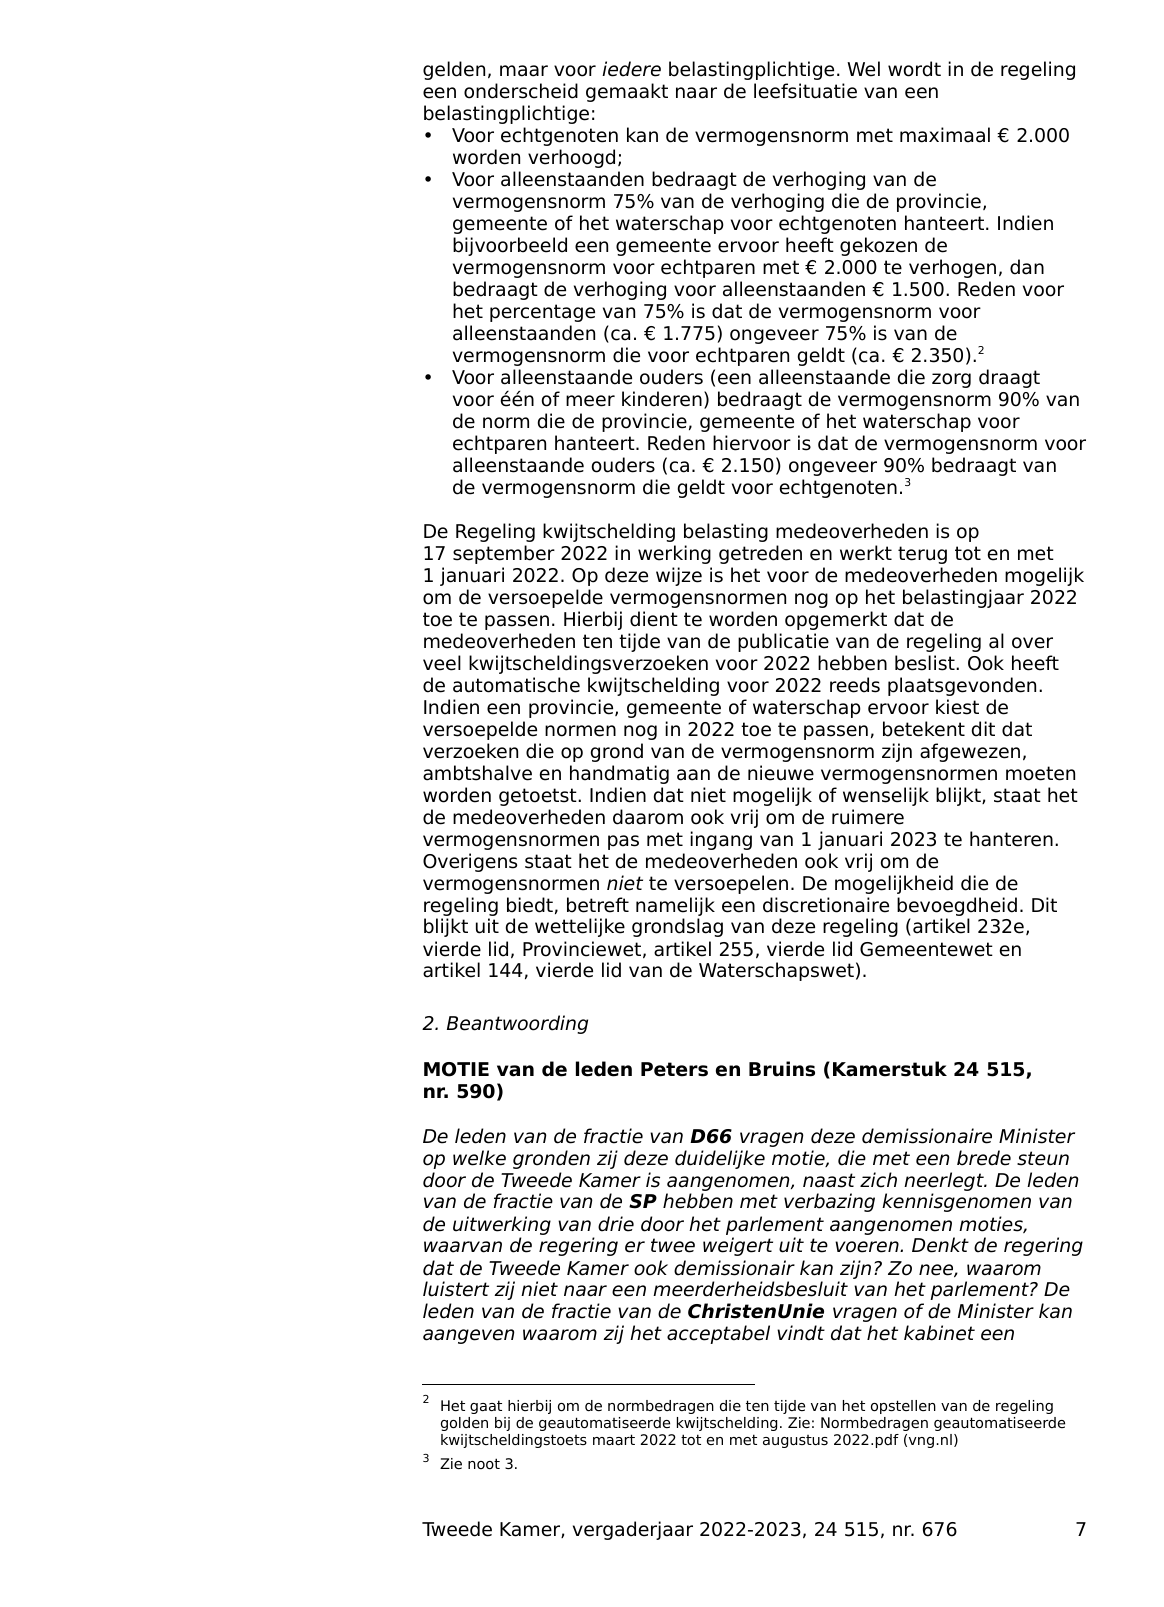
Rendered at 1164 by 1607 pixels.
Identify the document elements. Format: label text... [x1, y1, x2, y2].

subtitle MOTIE van de leden Peters en Bruins (Kamerstuk 24 515, nr. 590) [422, 1059, 1087, 1103]
subtitle 2. Beantwoording [422, 1012, 1087, 1034]
text De Regeling kwijtschelding belasting medeoverheden is op 17 september 2022 in werking getreden en werkt terug tot en met 1 januari 2022. Op deze wijze is het voor de medeoverheden mogelijk om de versoepelde vermogensnormen nog op het belastingjaar 2022 toe te passen. Hierbij dient te worden opgemerkt dat de medeoverheden ten tijde van de publicatie van de regeling al over veel kwijtscheldingsverzoeken voor 2022 hebben beslist. Ook heeft de automatische kwijtschelding voor 2022 reeds plaatsgevonden. Indien een provincie, gemeente of waterschap ervoor kiest de versoepelde normen nog in 2022 toe te passen, betekent dit dat verzoeken die op grond van de vermogensnorm zijn afgewezen, ambtshalve en handmatig aan de nieuwe vermogensnormen moeten worden getoetst. Indien dat niet mogelijk of wenselijk blijkt, staat het de medeoverheden daarom ook vrij om de ruimere vermogensnormen pas met ingang van 1 januari 2023 te hanteren. Overigens staat het de medeoverheden ook vrij om de vermogensnormen niet te versoepelen. De mogelijkheid die de regeling biedt, betreft namelijk een discretionaire bevoegdheid. Dit blijkt uit de wettelijke grondslag van deze regeling (artikel 232e, vierde lid, Provinciewet, artikel 255, vierde lid Gemeentewet en artikel 144, vierde lid van de Waterschapswet). [422, 521, 1087, 982]
text Zie noot 3. [422, 1452, 1087, 1474]
text • Voor alleenstaande ouders (een alleenstaande die zorg draagt voor één of meer kinderen) bedraagt de vermogensnorm 90% van de norm die de provincie, gemeente of het waterschap voor echtparen hanteert. Reden hiervoor is dat de vermogensnorm voor alleenstaande ouders (ca. € 2.150) ongeveer 90% bedraagt van de vermogensnorm die geldt voor echtgenoten. [422, 367, 1087, 499]
text • Voor alleenstaanden bedraagt de verhoging van de vermogensnorm 75% van de verhoging die de provincie, gemeente of het waterschap voor echtgenoten hanteert. Indien bijvoorbeeld een gemeente ervoor heeft gekozen de vermogensnorm voor echtparen met € 2.000 te verhogen, dan bedraagt de verhoging voor alleenstaanden € 1.500. Reden voor het percentage van 75% is dat de vermogensnorm voor alleenstaanden (ca. € 1.775) ongeveer 75% is van de vermogensnorm die voor echtparen geldt (ca. € 2.350). [422, 169, 1087, 367]
text Het gaat hierbij om de normbedragen die ten tijde van het opstellen van de regeling golden bij de geautomatiseerde kwijtschelding. Zie: Normbedragen geautomatiseerde kwijtscheldingstoets maart 2022 tot en met augustus 2022.pdf (vng.nl) [422, 1393, 1087, 1449]
text gelden, maar voor iedere belastingplichtige. Wel wordt in de regeling een onderscheid gemaakt naar de leefsituatie van een belastingplichtige: [422, 59, 1087, 125]
text • Voor echtgenoten kan de vermogensnorm met maximaal € 2.000 worden verhoogd; [422, 125, 1087, 169]
text De leden van de fractie van D66 vragen deze demissionaire Minister op welke gronden zij deze duidelijke motie, die met een brede steun door de Tweede Kamer is aangenomen, naast zich neerlegt. De leden van de fractie van de SP hebben met verbazing kennisgenomen van de uitwerking van drie door het parlement aangenomen moties, waarvan de regering er twee weigert uit te voeren. Denkt de regering dat de Tweede Kamer ook demissionair kan zijn? Zo nee, waarom luistert zij niet naar een meerderheidsbesluit van het parlement? De leden van de fractie van de ChristenUnie vragen of de Minister kan aangeven waarom zij het acceptabel vindt dat het kabinet een [422, 1126, 1087, 1345]
